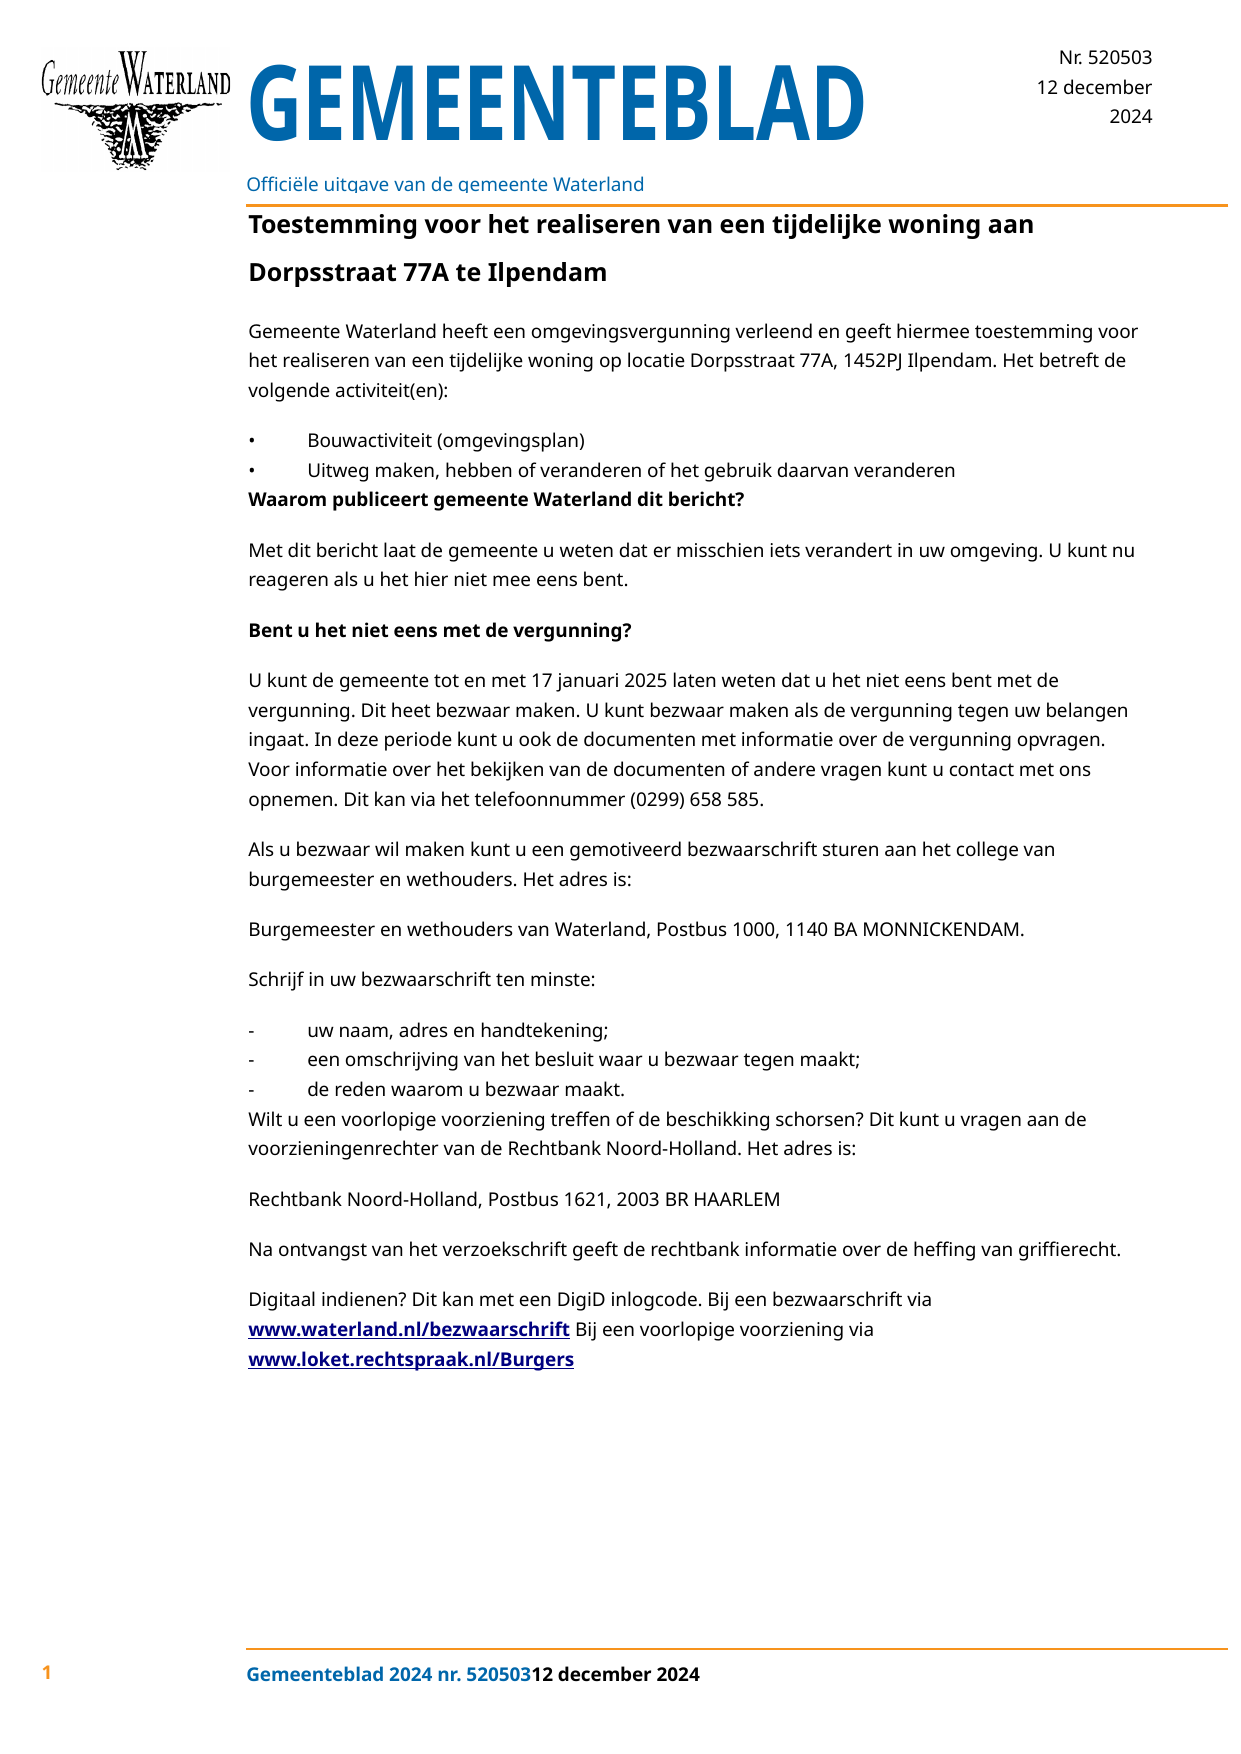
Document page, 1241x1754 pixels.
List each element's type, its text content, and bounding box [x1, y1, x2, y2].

picture [41, 47, 231, 172]
list de reden waarom u bezwaar maakt. [248, 1076, 1152, 1102]
list Bouwactiviteit (omgevingsplan) [248, 427, 1152, 453]
list een omschrijving van het besluit waar u bezwaar tegen maakt; [248, 1047, 1152, 1072]
list Uitweg maken, hebben of veranderen of het gebruik daarvan veranderen [248, 457, 1152, 483]
text Wilt u een voorlopige voorziening treffen of de beschikking schorsen? Dit kunt u vragen aan de voorzieningenrechter van de Rechtbank Noord-Holland. Het adres is: [248, 1106, 1152, 1161]
text Rechtbank Noord-Holland, Postbus 1621, 2003 BR HAARLEM [248, 1186, 1152, 1212]
text U kunt de gemeente tot en met 17 januari 2025 laten weten dat u het niet eens bent met de vergunning. Dit heet bezwaar maken. U kunt bezwaar maken als de vergunning tegen uw belangen ingaat. In deze periode kunt u ook de documenten met informatie over de vergunning opvragen. Voor informatie over het bekijken van de documenten of andere vragen kunt u contact met ons opnemen. Dit kan via het telefoonnummer (0299) 658 585. [248, 667, 1152, 812]
text Na ontvangst van het verzoekschrift geeft de rechtbank informatie over de heffing van griffierecht. [248, 1236, 1152, 1262]
text Digitaal indienen? Dit kan met een DigiD inlogcode. Bij een bezwaarschrift via www.waterland.nl/bezwaarschrift Bij een voorlopige voorziening via www.loket.rechtspraak.nl/Burgers [248, 1287, 1152, 1372]
text Schrijf in uw bezwaarschrift ten minste: [248, 967, 1152, 992]
text Toestemming voor het realiseren van een tijdelijke woning aan Dorpsstraat 77A te Ilpendam [248, 207, 1152, 288]
text Met dit bericht laat de gemeente u weten dat er misschien iets verandert in uw omgeving. U kunt nu reageren als u het hier niet mee eens bent. [248, 537, 1152, 592]
text Bent u het niet eens met de vergunning? [248, 617, 1152, 643]
text Gemeente Waterland heeft een omgevingsvergunning verleend en geeft hiermee toestemming voor het realiseren van een tijdelijke woning op locatie Dorpsstraat 77A, 1452PJ Ilpendam. Het betreft de volgende activiteit(en): [248, 318, 1152, 403]
text Burgemeester en wethouders van Waterland, Postbus 1000, 1140 BA MONNICKENDAM. [248, 916, 1152, 942]
text Als u bezwaar wil maken kunt u een gemotiveerd bezwaarschrift sturen aan het college van burgemeester en wethouders. Het adres is: [248, 836, 1152, 892]
text Waarom publiceert gemeente Waterland dit bericht? [248, 487, 1152, 512]
list uw naam, adres en handtekening; [248, 1017, 1152, 1043]
